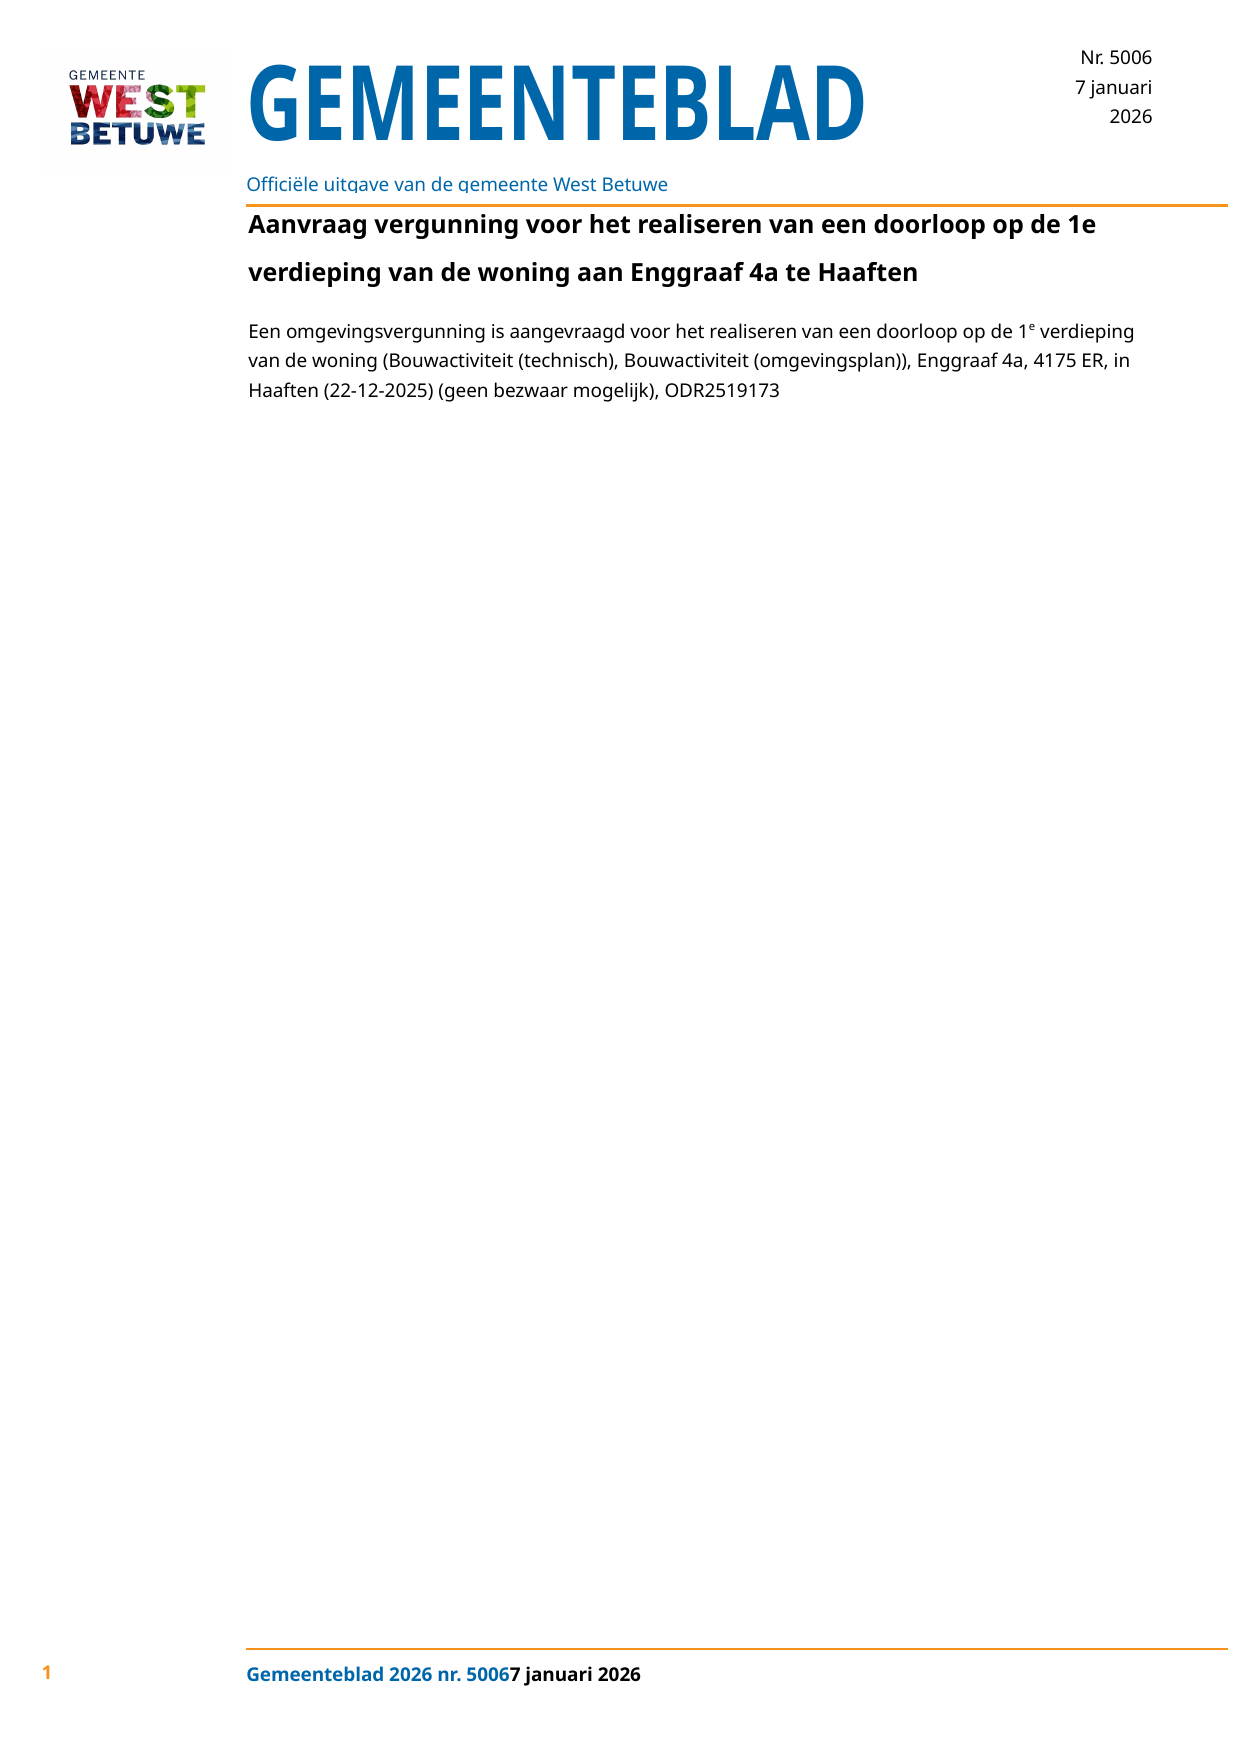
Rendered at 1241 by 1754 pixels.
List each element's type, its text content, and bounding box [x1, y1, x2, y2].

picture [41, 47, 231, 172]
text Aanvraag vergunning voor het realiseren van een doorloop op de 1e verdieping van de woning aan Enggraaf 4a te Haaften [248, 207, 1152, 288]
text Een omgevingsvergunning is aangevraagd voor het realiseren van een doorloop op de 1e verdieping van de woning (Bouwactiviteit (technisch), Bouwactiviteit (omgevingsplan)), Enggraaf 4a, 4175 ER, in Haaften (22-12-2025) (geen bezwaar mogelijk), ODR2519173 [248, 318, 1152, 403]
